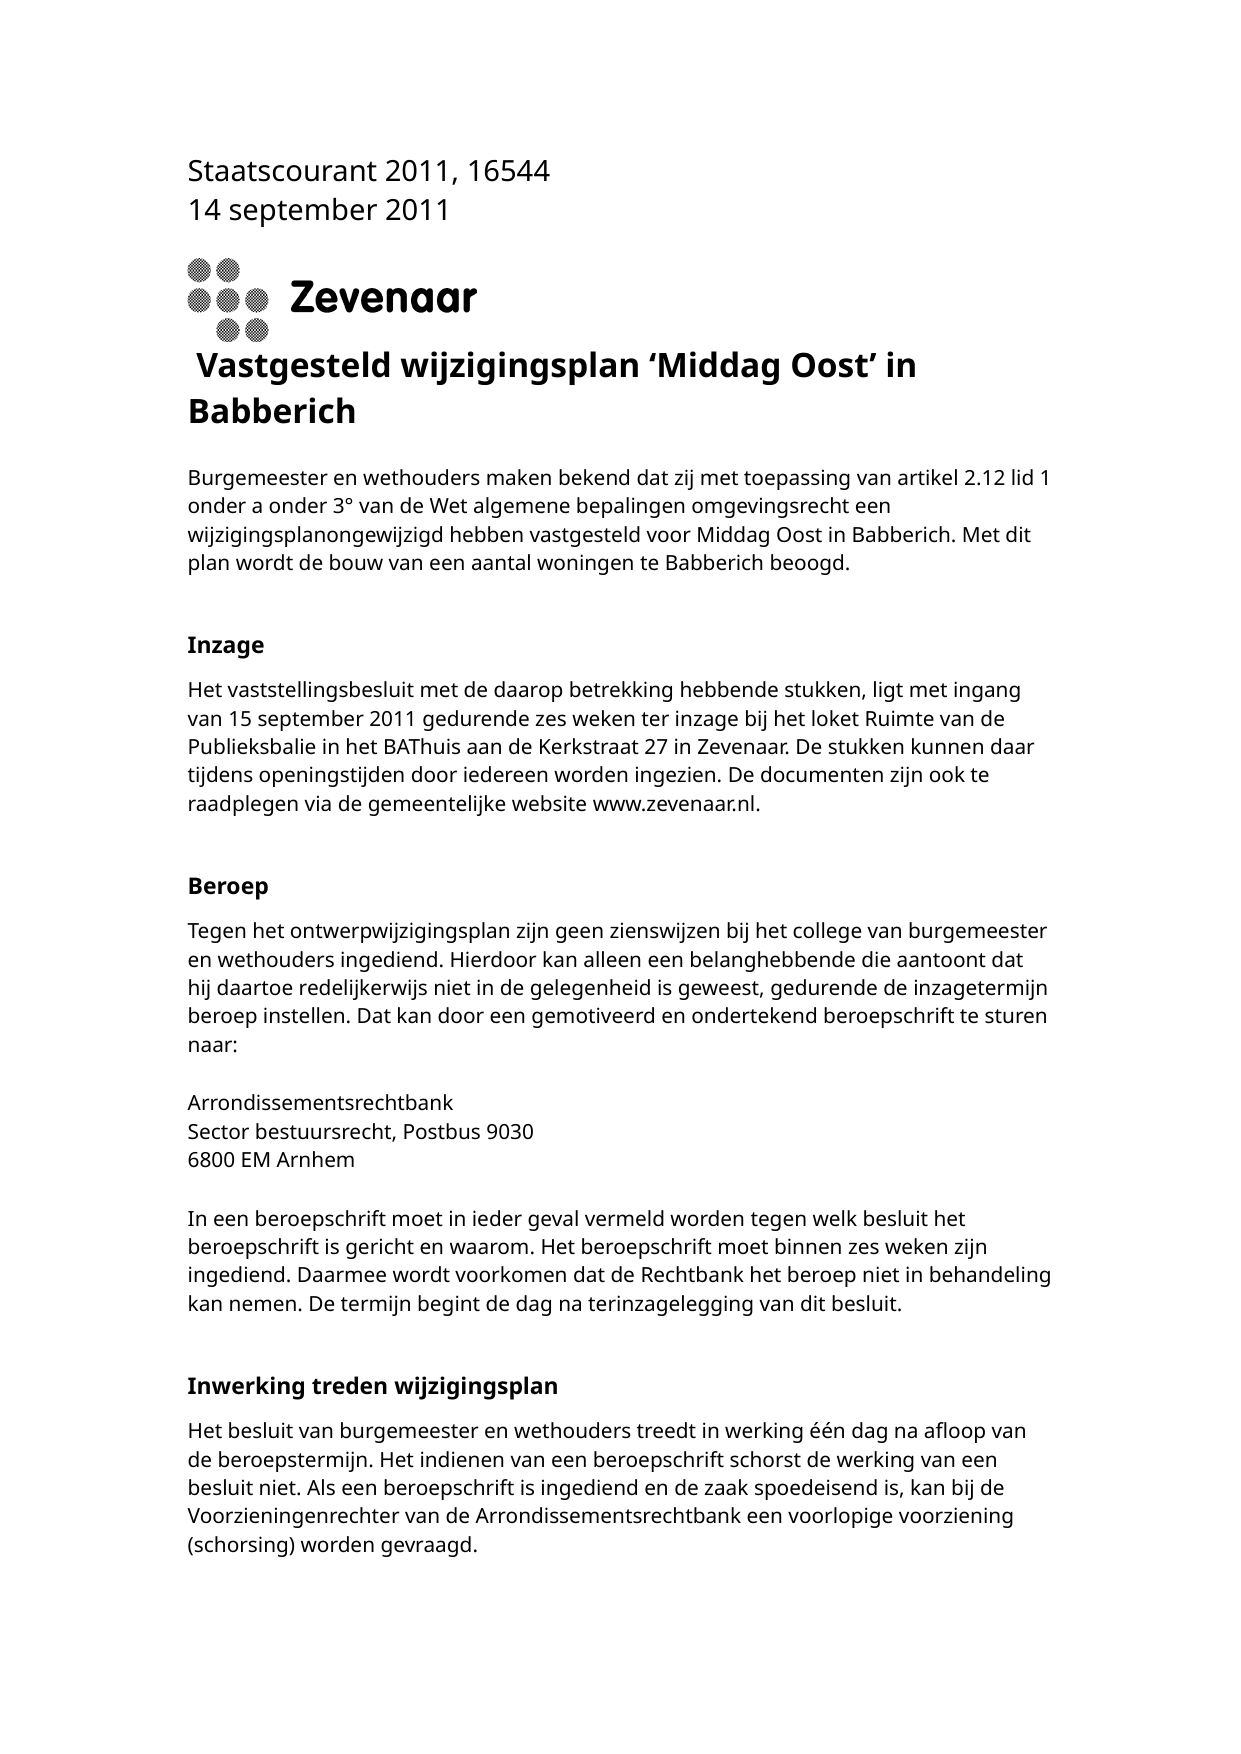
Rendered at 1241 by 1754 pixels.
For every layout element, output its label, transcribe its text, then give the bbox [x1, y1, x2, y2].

text Burgemeester en wethouders maken bekend dat zij met toepassing van artikel 2.12 lid 1 onder a onder 3° van de Wet algemene bepalingen omgevingsrecht een wijzigingsplanongewijzigd hebben vastgesteld voor Middag Oost in Babberich. Met dit plan wordt de bouw van een aantal woningen te Babberich beoogd. [187, 463, 1053, 577]
text In een beroepschrift moet in ieder geval vermeld worden tegen welk besluit het beroepschrift is gericht en waarom. Het beroepschrift moet binnen zes weken zijn ingediend. Daarmee wordt voorkomen dat de Rechtbank het beroep niet in behandeling kan nemen. De termijn begint de dag na terinzagelegging van dit besluit. [187, 1204, 1053, 1317]
text Arrondissementsrechtbank [187, 1088, 1053, 1117]
text Het vaststellingsbesluit met de daarop betrekking hebbende stukken, ligt met ingang van 15 september 2011 gedurende zes weken ter inzage bij het loket Ruimte van de Publieksbalie in het BAThuis aan de Kerkstraat 27 in Zevenaar. De stukken kunnen daar tijdens openingstijden door iedereen worden ingezien. De documenten zijn ook te raadplegen via de gemeentelijke website www.zevenaar.nl. [187, 675, 1053, 817]
picture [187, 258, 477, 342]
subtitle Vastgesteld wijzigingsplan ‘Middag Oost’ in Babberich [187, 271, 1053, 433]
text Het besluit van burgemeester en wethouders treedt in werking één dag na afloop van de beroepstermijn. Het indienen van een beroepschrift schorst de werking van een besluit niet. Als een beroepschrift is ingediend en de zaak spoedeisend is, kan bij de Voorzieningenrechter van de Arrondissementsrechtbank een voorlopige voorziening (schorsing) worden gevraagd. [187, 1416, 1053, 1558]
subtitle Inwerking treden wijzigingsplan [187, 1370, 1053, 1401]
text 6800 EM Arnhem [187, 1145, 1053, 1174]
text Staatscourant 2011, 16544 [187, 150, 1053, 190]
text Sector bestuursrecht, Postbus 9030 [187, 1117, 1053, 1145]
subtitle Inzage [187, 629, 1053, 660]
text 14 september 2011 [187, 190, 1053, 229]
subtitle Beroep [187, 870, 1053, 901]
text Tegen het ontwerpwijzigingsplan zijn geen zienswijzen bij het college van burgemeester en wethouders ingediend. Hierdoor kan alleen een belanghebbende die aantoont dat hij daartoe redelijkerwijs niet in de gelegenheid is geweest, gedurende de inzagetermijn beroep instellen. Dat kan door een gemotiveerd en ondertekend beroepschrift te sturen naar: [187, 916, 1053, 1058]
